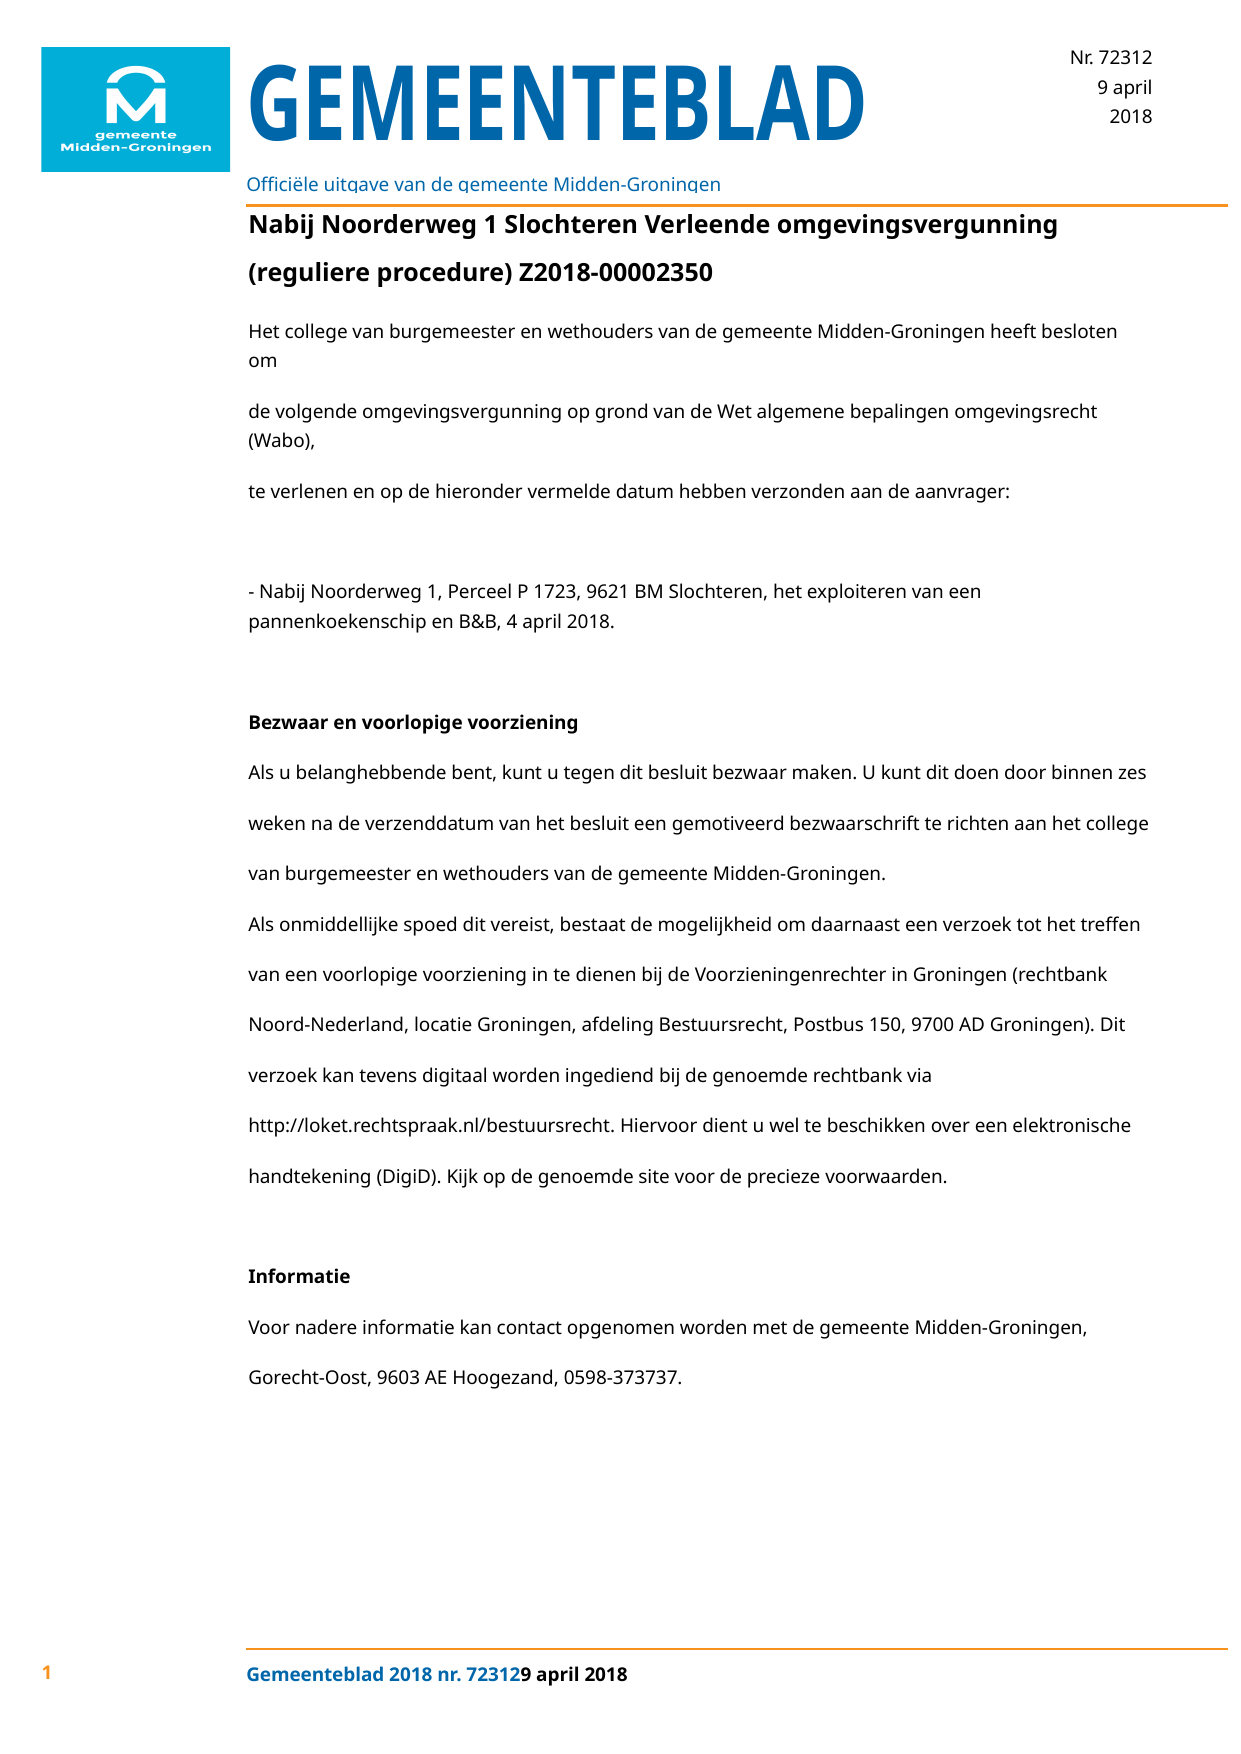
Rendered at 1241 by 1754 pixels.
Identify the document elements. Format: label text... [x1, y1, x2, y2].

picture [184, 146, 190, 153]
text Informatie [248, 1264, 1152, 1289]
text http://loket.rechtspraak.nl/bestuursrecht. Hiervoor dient u wel te beschikken over een elektronische [248, 1112, 1152, 1138]
picture [108, 66, 164, 82]
text de volgende omgevingsvergunning op grond van de Wet algemene bepalingen omgevingsrecht (Wabo), [248, 398, 1152, 453]
text handtekening (DigiD). Kijk op de genoemde site voor de precieze voorwaarden. [248, 1163, 1152, 1189]
text Als onmiddellijke spoed dit vereist, bestaat de mogelijkheid om daarnaast een verzoek tot het treffen [248, 911, 1152, 937]
text Noord-Nederland, locatie Groningen, afdeling Bestuursrecht, Postbus 150, 9700 AD Groningen). Dit [248, 1012, 1152, 1037]
text Het college van burgemeester en wethouders van de gemeente Midden-Groningen heeft besloten om [248, 318, 1152, 373]
text Gorecht-Oost, 9603 AE Hoogezand, 0598-373737. [248, 1364, 1152, 1390]
text te verlenen en op de hieronder vermelde datum hebben verzonden aan de aanvrager: [248, 478, 1152, 504]
text Als u belanghebbende bent, kunt u tegen dit besluit bezwaar maken. U kunt dit doen door binnen zes [248, 759, 1152, 785]
text van een voorlopige voorziening in te dienen bij de Voorzieningenrechter in Groningen (rechtbank [248, 961, 1152, 987]
text Voor nadere informatie kan contact opgenomen worden met de gemeente Midden-Groningen, [248, 1314, 1152, 1340]
text weken na de verzenddatum van het besluit een gemotiveerd bezwaarschrift te richten aan het college [248, 810, 1152, 836]
text Bezwaar en voorlopige voorziening [248, 709, 1152, 735]
text verzoek kan tevens digitaal worden ingediend bij de genoemde rechtbank via [248, 1062, 1152, 1088]
text van burgemeester en wethouders van de gemeente Midden-Groningen. [248, 860, 1152, 886]
picture [107, 89, 165, 122]
text - Nabij Noorderweg 1, Perceel P 1723, 9621 BM Slochteren, het exploiteren van een pannenkoekenschip en B&B, 4 april 2018. [248, 579, 1152, 634]
text Nabij Noorderweg 1 Slochteren Verleende omgevingsvergunning (reguliere procedure) Z2018-00002350 [248, 207, 1152, 288]
